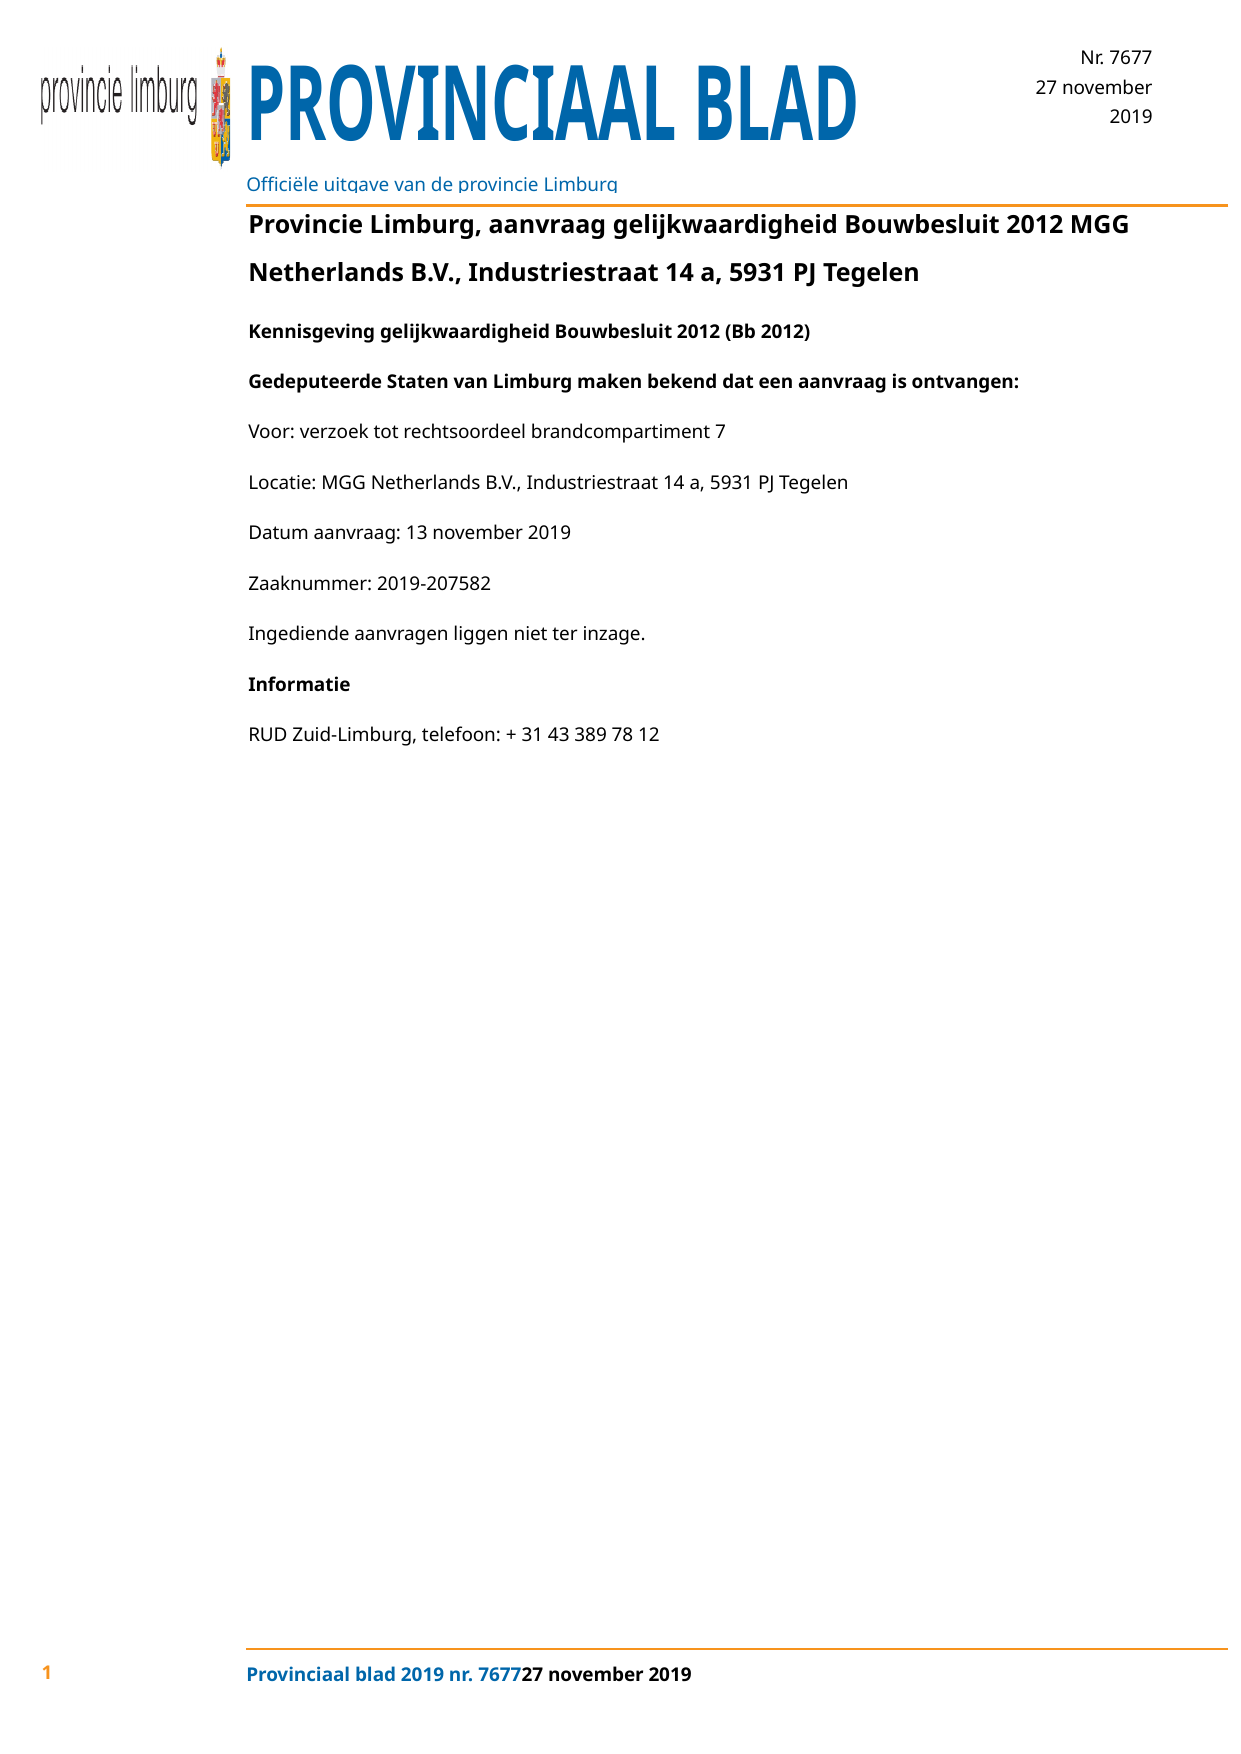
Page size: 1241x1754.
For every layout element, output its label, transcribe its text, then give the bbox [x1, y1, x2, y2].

text Gedeputeerde Staten van Limburg maken bekend dat een aanvraag is ontvangen: [248, 368, 1152, 394]
text Provincie Limburg, aanvraag gelijkwaardigheid Bouwbesluit 2012 MGG Netherlands B.V., Industriestraat 14 a, 5931 PJ Tegelen [248, 207, 1152, 288]
text Informatie [248, 671, 1152, 697]
text Datum aanvraag: 13 november 2019 [248, 519, 1152, 545]
picture [41, 47, 231, 172]
text Kennisgeving gelijkwaardigheid Bouwbesluit 2012 (Bb 2012) [248, 318, 1152, 344]
text Ingediende aanvragen liggen niet ter inzage. [248, 620, 1152, 646]
text Zaaknummer: 2019-207582 [248, 570, 1152, 596]
text RUD Zuid-Limburg, telefoon: + 31 43 389 78 12 [248, 721, 1152, 747]
text Locatie: MGG Netherlands B.V., Industriestraat 14 a, 5931 PJ Tegelen [248, 469, 1152, 495]
text Voor: verzoek tot rechtsoordeel brandcompartiment 7 [248, 419, 1152, 444]
